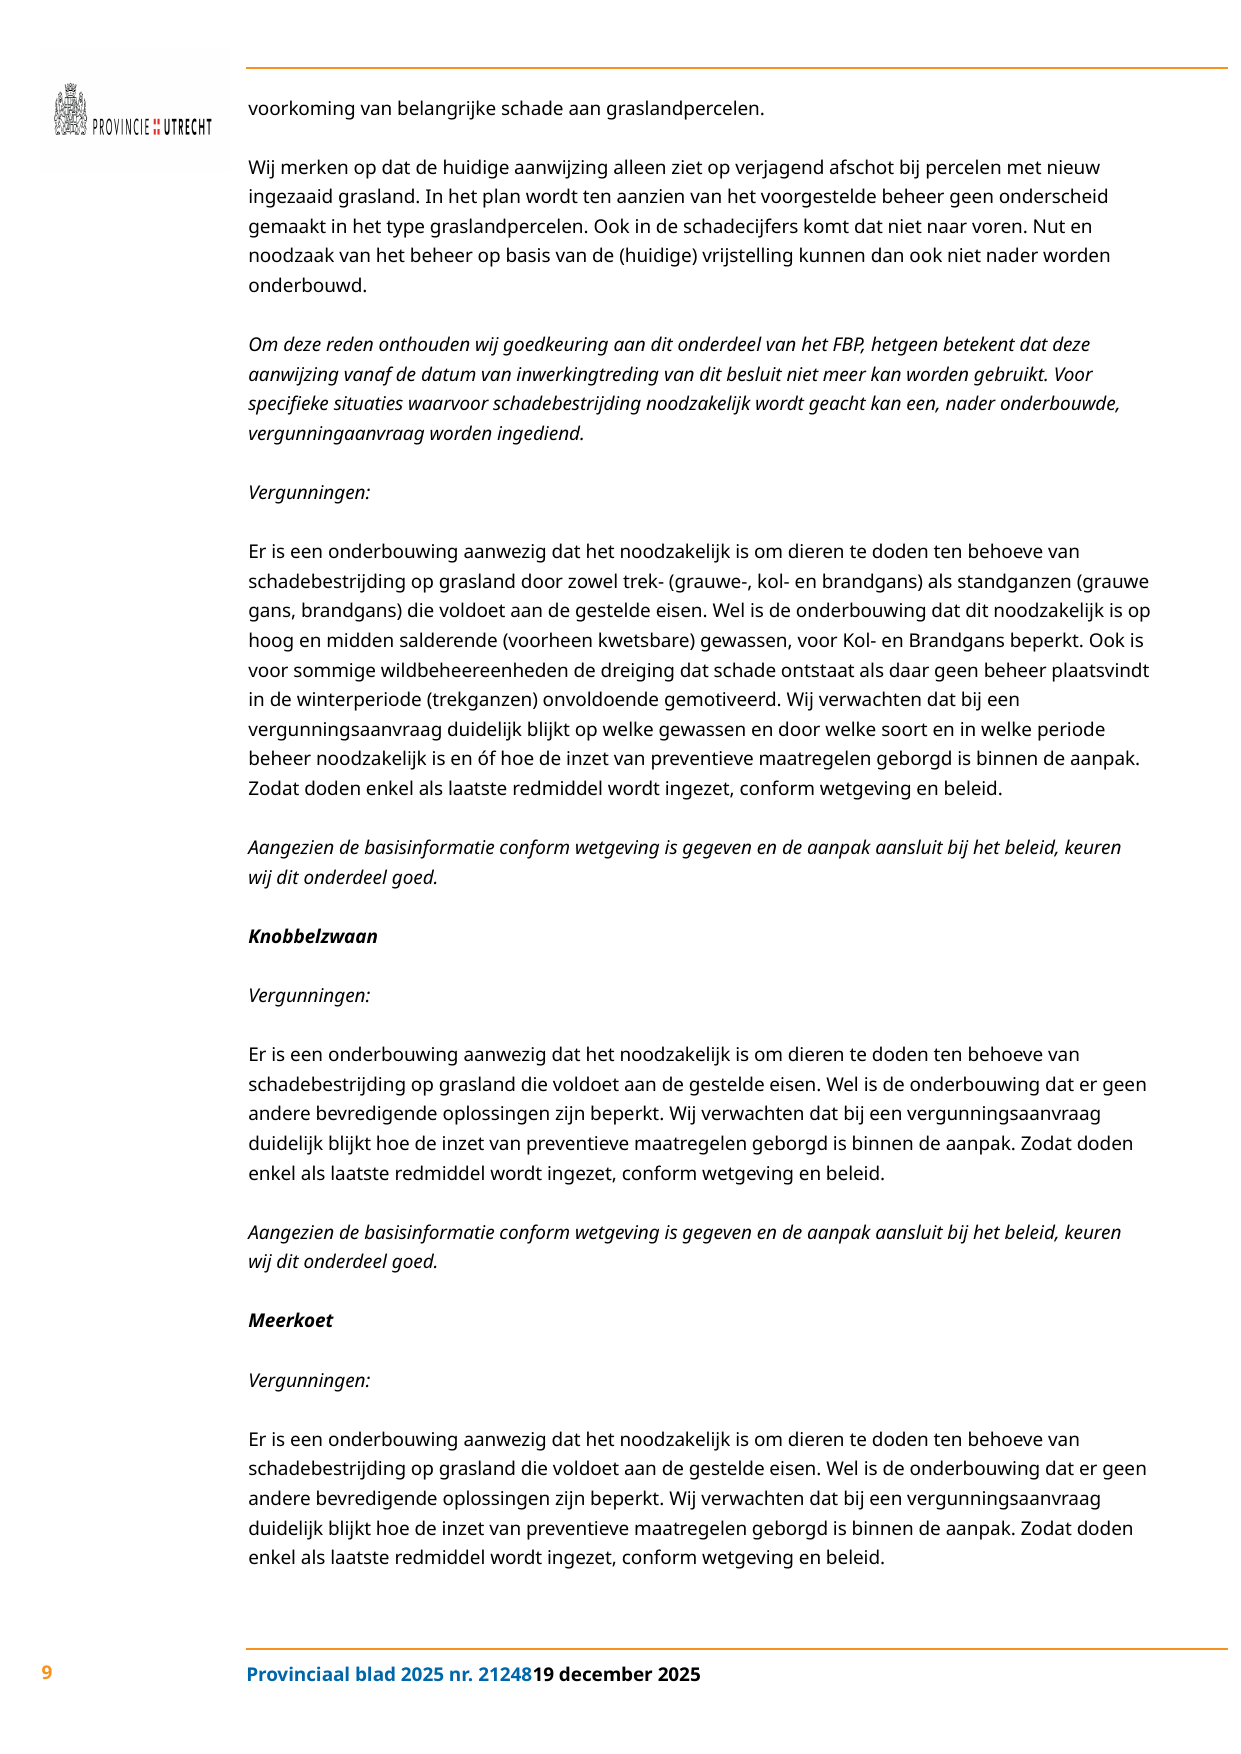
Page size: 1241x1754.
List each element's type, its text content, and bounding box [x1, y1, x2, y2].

text Meerkoet [248, 1308, 1152, 1333]
text Aangezien de basisinformatie conform wetgeving is gegeven en de aanpak aansluit bij het beleid, keuren wij dit onderdeel goed. [248, 834, 1152, 890]
text Om deze reden onthouden wij goedkeuring aan dit onderdeel van het FBP, hetgeen betekent dat deze aanwijzing vanaf de datum van inwerkingtreding van dit besluit niet meer kan worden gebruikt. Voor specifieke situaties waarvoor schadebestrijding noodzakelijk wordt geacht kan een, nader onderbouwde, vergunningaanvraag worden ingediend. [248, 331, 1152, 446]
text voorkoming van belangrijke schade aan graslandpercelen. [248, 95, 1152, 121]
text Er is een onderbouwing aanwezig dat het noodzakelijk is om dieren te doden ten behoeve van schadebestrijding op grasland die voldoet aan de gestelde eisen. Wel is de onderbouwing dat er geen andere bevredigende oplossingen zijn beperkt. Wij verwachten dat bij een vergunningsaanvraag duidelijk blijkt hoe de inzet van preventieve maatregelen geborgd is binnen de aanpak. Zodat doden enkel als laatste redmiddel wordt ingezet, conform wetgeving en beleid. [248, 1041, 1152, 1186]
text Er is een onderbouwing aanwezig dat het noodzakelijk is om dieren te doden ten behoeve van schadebestrijding op grasland door zowel trek- (grauwe-, kol- en brandgans) als standganzen (grauwe gans, brandgans) die voldoet aan de gestelde eisen. Wel is de onderbouwing dat dit noodzakelijk is op hoog en midden salderende (voorheen kwetsbare) gewassen, voor Kol- en Brandgans beperkt. Ook is voor sommige wildbeheereenheden de dreiging dat schade ontstaat als daar geen beheer plaatsvindt in de winterperiode (trekganzen) onvoldoende gemotiveerd. Wij verwachten dat bij een vergunningsaanvraag duidelijk blijkt op welke gewassen en door welke soort en in welke periode beheer noodzakelijk is en óf hoe de inzet van preventieve maatregelen geborgd is binnen de aanpak. Zodat doden enkel als laatste redmiddel wordt ingezet, conform wetgeving en beleid. [248, 538, 1152, 801]
text Knobbelzwaan [248, 923, 1152, 949]
text Aangezien de basisinformatie conform wetgeving is gegeven en de aanpak aansluit bij het beleid, keuren wij dit onderdeel goed. [248, 1219, 1152, 1274]
picture [41, 47, 231, 172]
text Vergunningen: [248, 982, 1152, 1008]
text Wij merken op dat de huidige aanwijzing alleen ziet op verjagend afschot bij percelen met nieuw ingezaaid grasland. In het plan wordt ten aanzien van het voorgestelde beheer geen onderscheid gemaakt in het type graslandpercelen. Ook in de schadecijfers komt dat niet naar voren. Nut en noodzaak van het beheer op basis van de (huidige) vrijstelling kunnen dan ook niet nader worden onderbouwd. [248, 154, 1152, 298]
text Vergunningen: [248, 479, 1152, 505]
text Vergunningen: [248, 1367, 1152, 1393]
text Er is een onderbouwing aanwezig dat het noodzakelijk is om dieren te doden ten behoeve van schadebestrijding op grasland die voldoet aan de gestelde eisen. Wel is de onderbouwing dat er geen andere bevredigende oplossingen zijn beperkt. Wij verwachten dat bij een vergunningsaanvraag duidelijk blijkt hoe de inzet van preventieve maatregelen geborgd is binnen de aanpak. Zodat doden enkel als laatste redmiddel wordt ingezet, conform wetgeving en beleid. [248, 1426, 1152, 1570]
